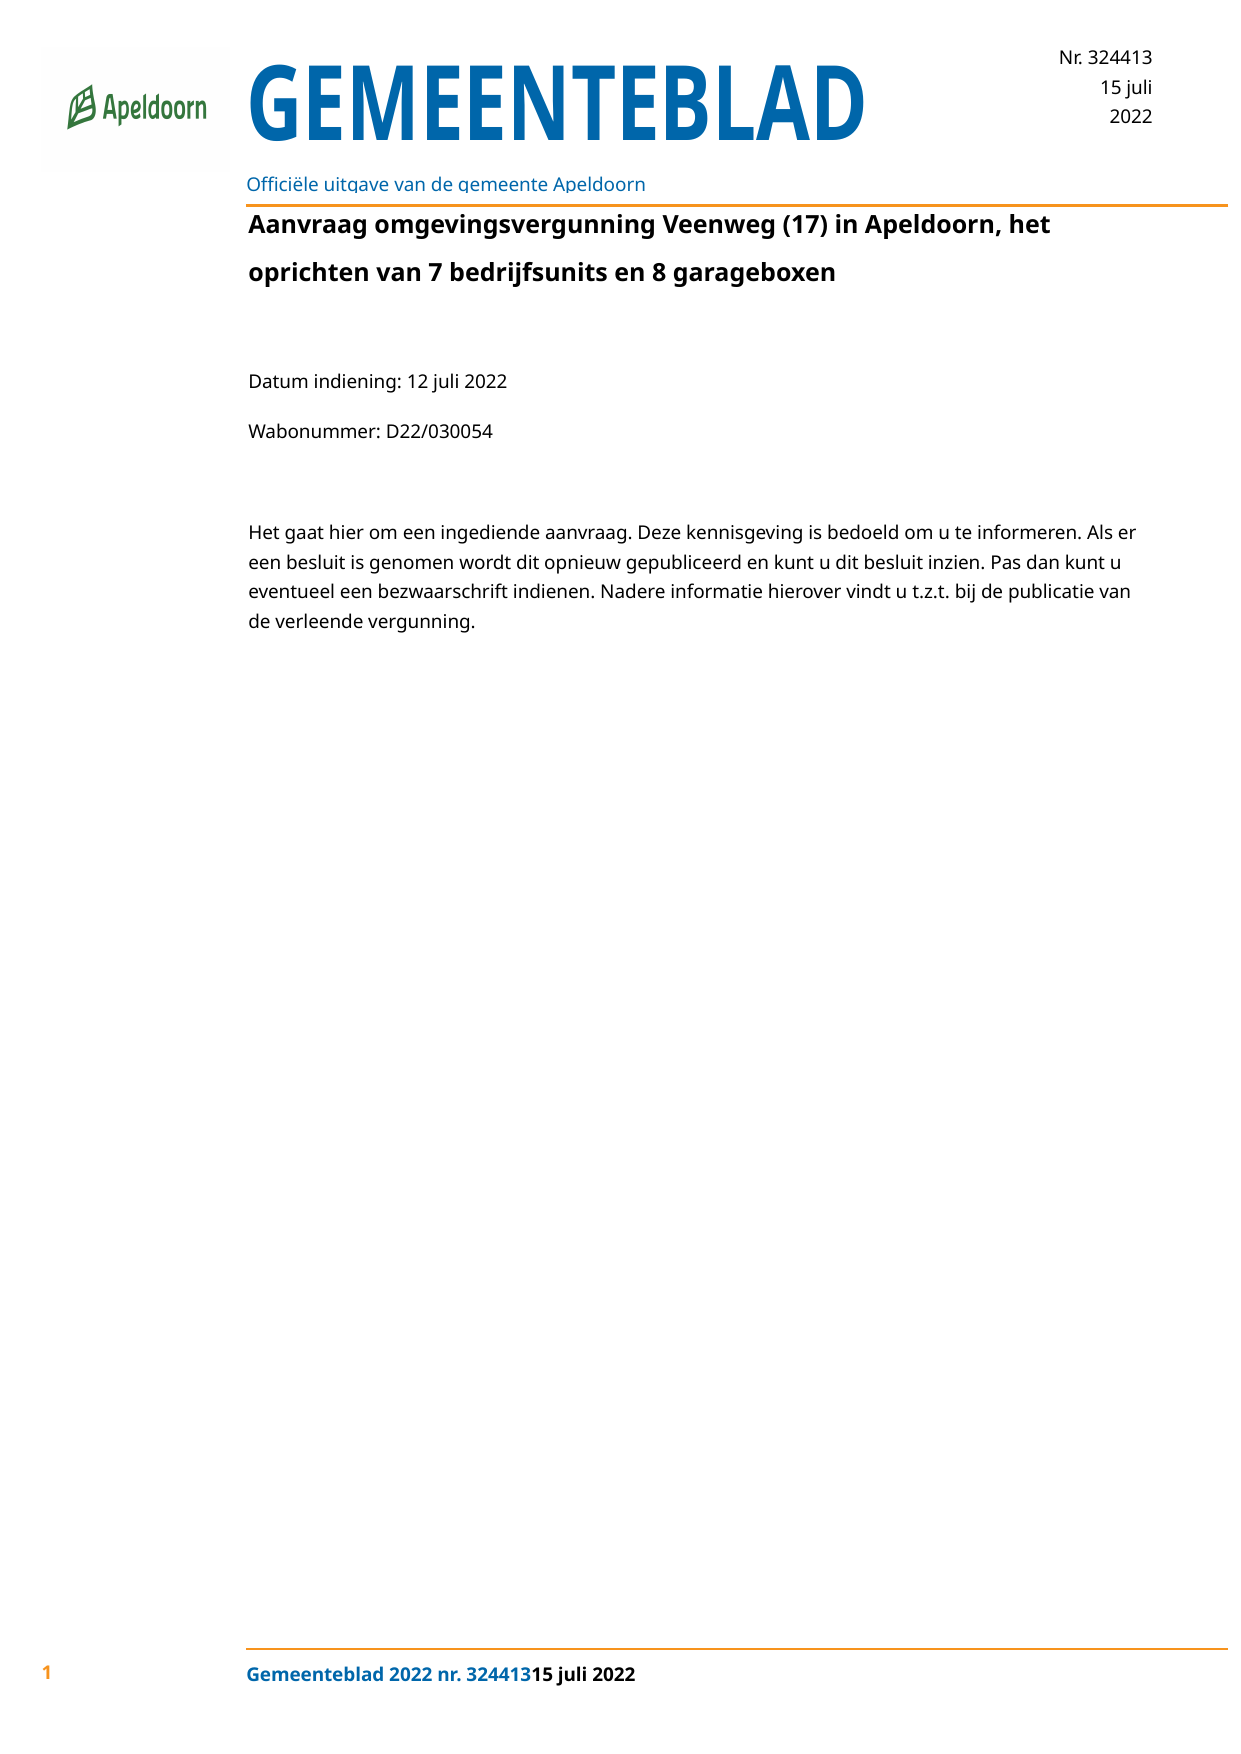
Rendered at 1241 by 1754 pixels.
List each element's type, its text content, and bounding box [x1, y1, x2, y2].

text Wabonummer: D22/030054 [248, 419, 1152, 444]
text Datum indiening: 12 juli 2022 [248, 368, 1152, 394]
text Aanvraag omgevingsvergunning Veenweg (17) in Apeldoorn, het oprichten van 7 bedrijfsunits en 8 garageboxen [248, 207, 1152, 288]
picture [41, 47, 231, 172]
text Het gaat hier om een ingediende aanvraag. Deze kennisgeving is bedoeld om u te informeren. Als er een besluit is genomen wordt dit opnieuw gepubliceerd en kunt u dit besluit inzien. Pas dan kunt u eventueel een bezwaarschrift indienen. Nadere informatie hierover vindt u t.z.t. bij de publicatie van de verleende vergunning. [248, 519, 1152, 634]
